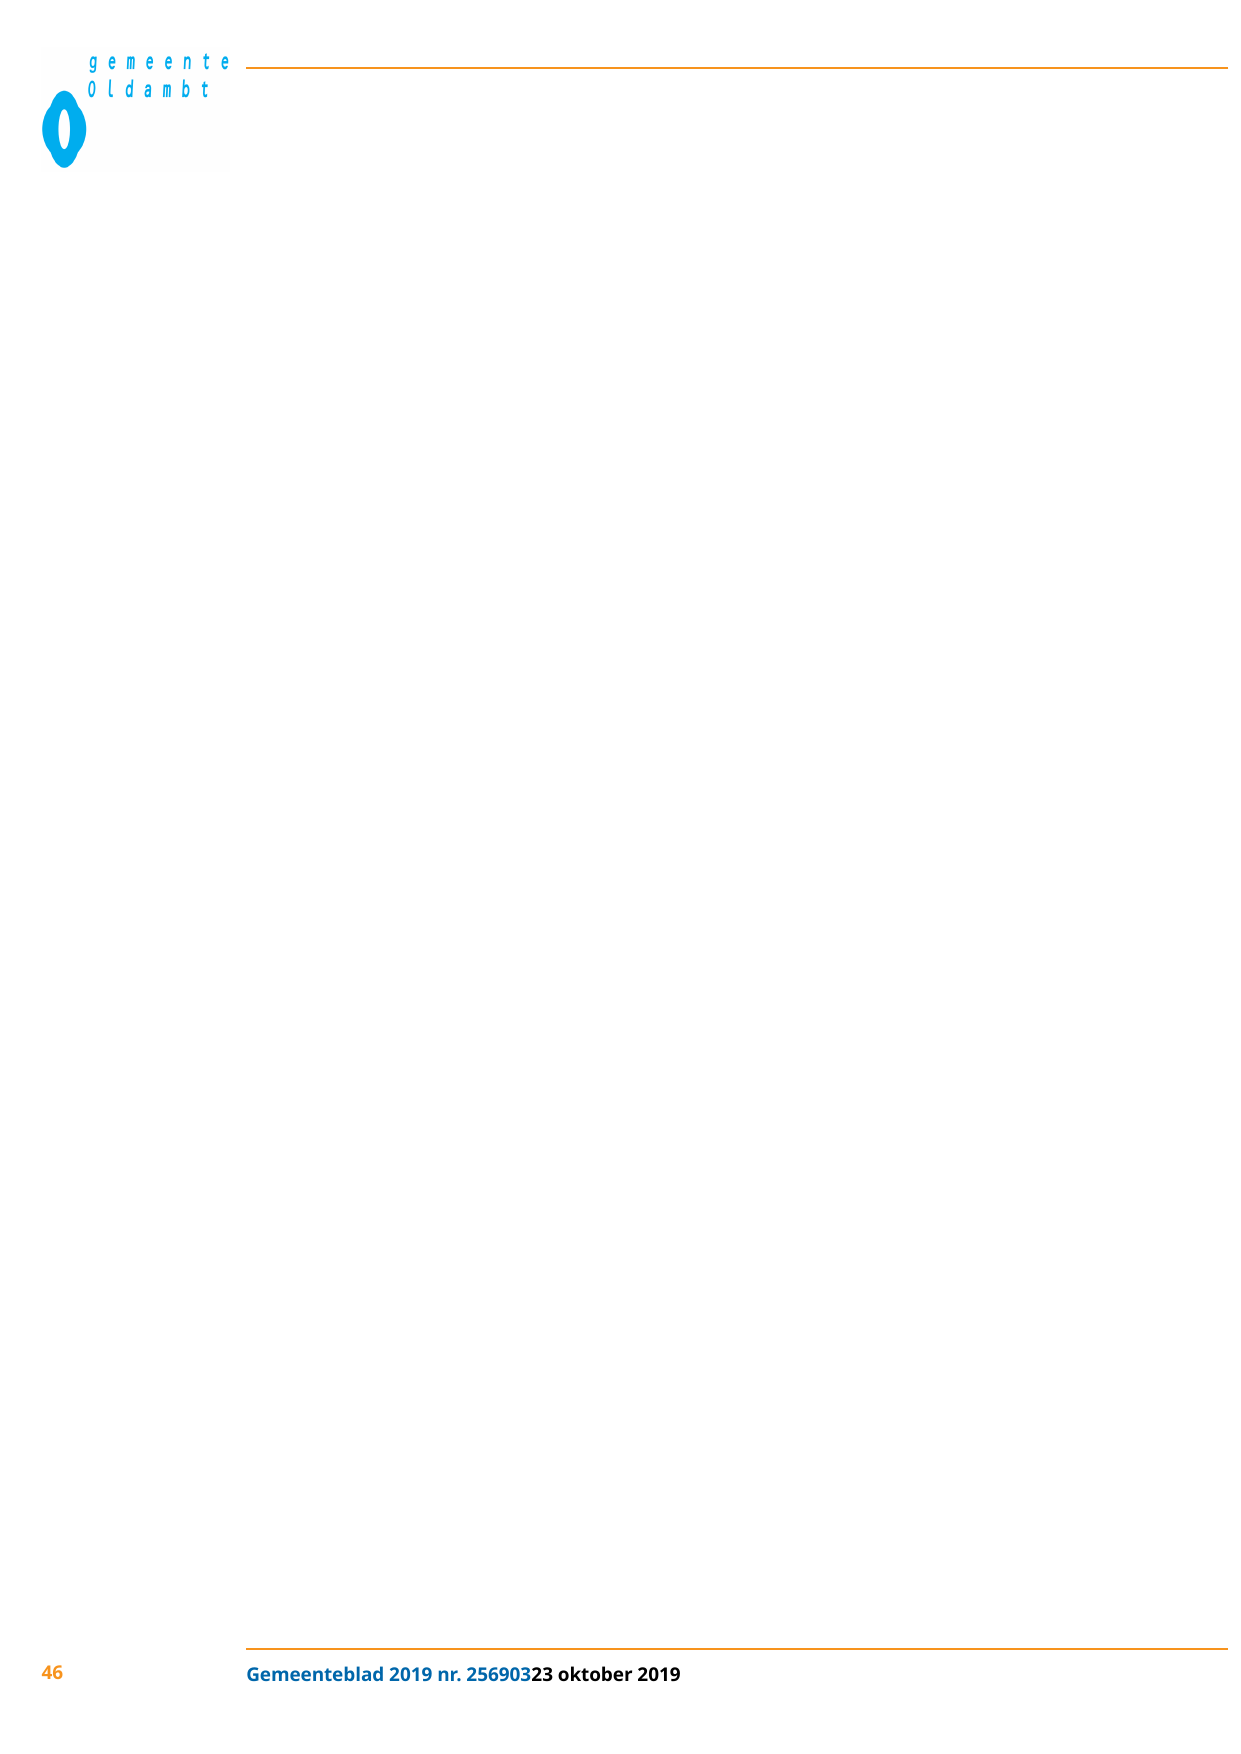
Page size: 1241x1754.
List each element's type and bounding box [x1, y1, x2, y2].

picture [41, 47, 231, 172]
